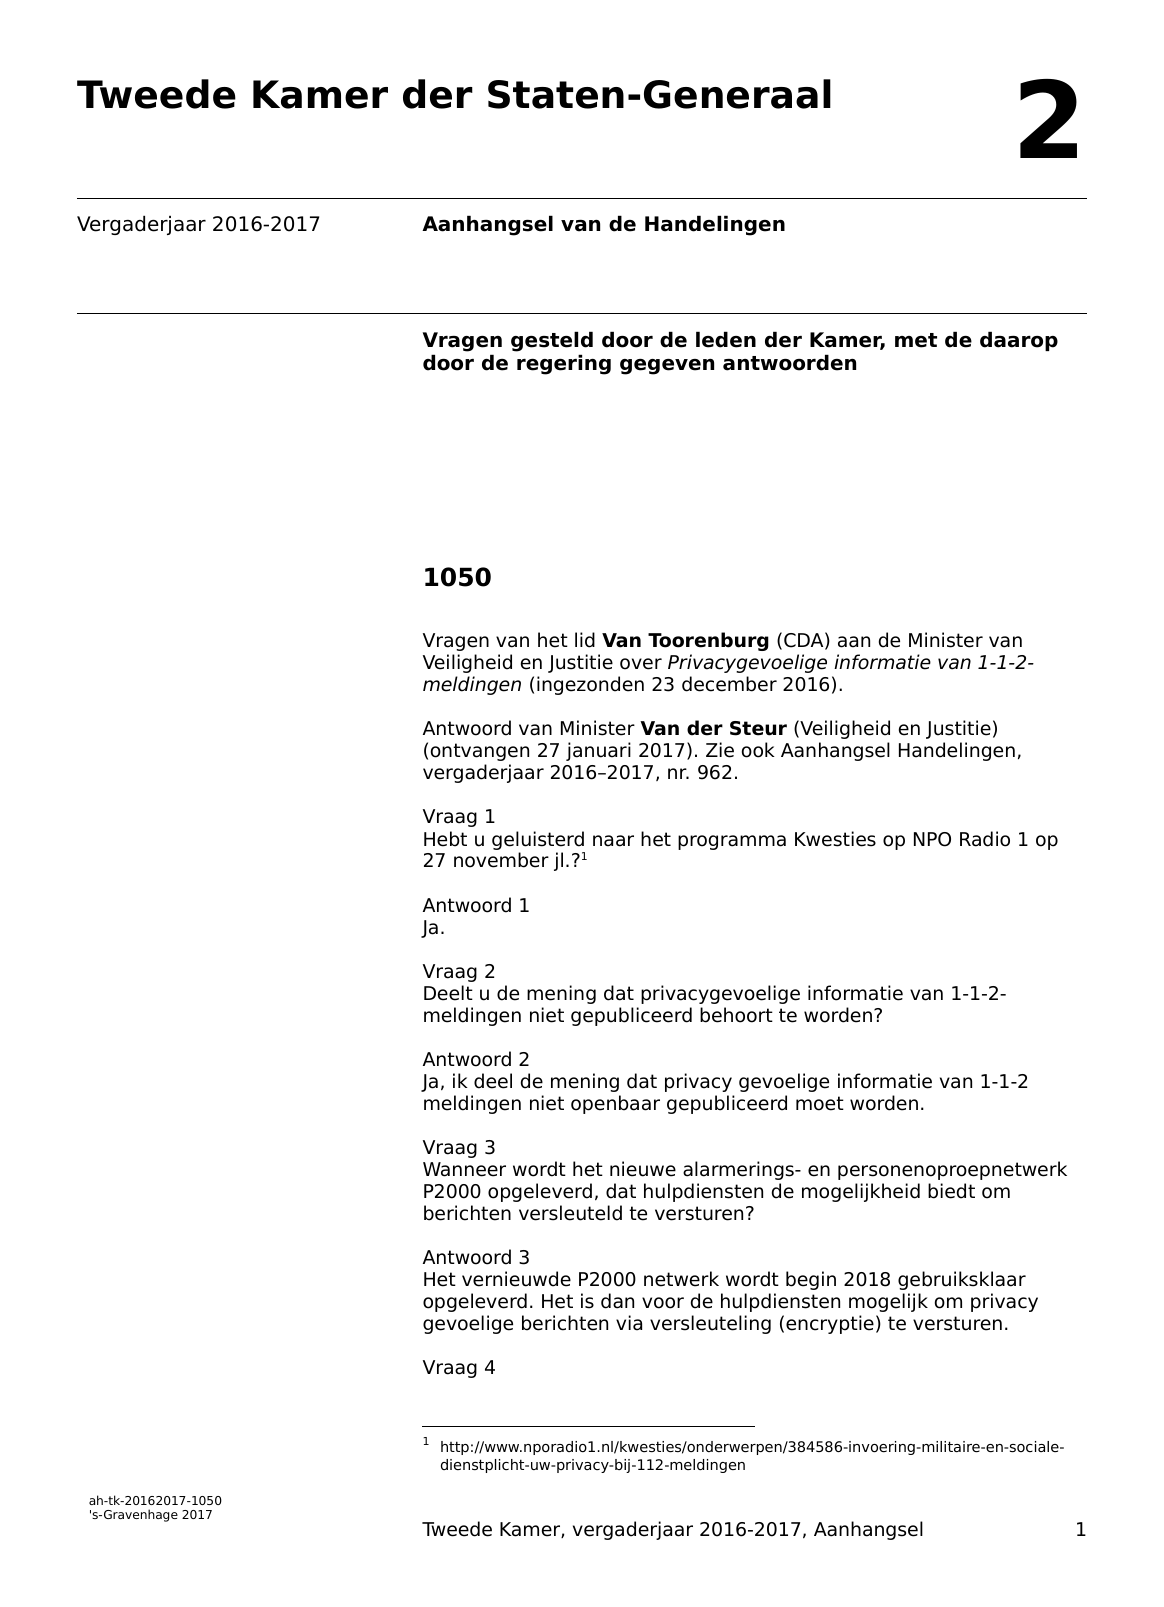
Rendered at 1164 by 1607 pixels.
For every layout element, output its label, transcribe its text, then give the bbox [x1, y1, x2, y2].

text Vraag 4 [422, 1357, 1087, 1379]
table_cell [77, 314, 422, 375]
text 1050 [422, 563, 1087, 592]
table_cell Vergaderjaar 2016-2017 [77, 199, 422, 313]
text Vraag 3 [422, 1137, 1087, 1159]
text Vragen van het lid Van Toorenburg (CDA) aan de Minister van Veiligheid en Justitie over Privacygevoelige informatie van 1-1-2-meldingen (ingezonden 23 december 2016). [422, 630, 1087, 696]
text Antwoord 2 [422, 1049, 1087, 1071]
text Antwoord van Minister Van der Steur (Veiligheid en Justitie) (ontvangen 27 januari 2017). Zie ook Aanhangsel Handelingen, vergaderjaar 2016–2017, nr. 962. [422, 718, 1087, 784]
table_header 2 [886, 59, 1087, 198]
text Antwoord 1 [422, 894, 1087, 917]
text Het vernieuwde P2000 netwerk wordt begin 2018 gebruiksklaar opgeleverd. Het is dan voor de hulpdiensten mogelijk om privacy gevoelige berichten via versleuteling (encryptie) te versturen. [422, 1269, 1087, 1335]
text Deelt u de mening dat privacygevoelige informatie van 1-1-2-meldingen niet gepubliceerd behoort te worden? [422, 983, 1087, 1027]
text Antwoord 3 [422, 1247, 1087, 1269]
table_cell Aanhangsel van de Handelingen [422, 199, 1087, 313]
table_cell Vragen gesteld door de leden der Kamer, met de daarop door de regering gegeven antwoorden [422, 314, 1087, 375]
text Ja. [422, 917, 1087, 938]
text Ja, ik deel de mening dat privacy gevoelige informatie van 1-1-2 meldingen niet openbaar gepubliceerd moet worden. [422, 1071, 1087, 1115]
text http://www.nporadio1.nl/kwesties/onderwerpen/384586-invoering-militaire-en-sociale-dienstplicht-uw-privacy-bij-112-meldingen [422, 1435, 1087, 1474]
text Vraag 2 [422, 961, 1087, 983]
text ah-tk-20162017-1050 [88, 1494, 323, 1508]
text 's-Gravenhage 2017 [88, 1508, 323, 1522]
text Vraag 1 [422, 806, 1087, 828]
table_header Tweede Kamer der Staten-Generaal [77, 59, 886, 198]
text Wanneer wordt het nieuwe alarmerings- en personenoproepnetwerk P2000 opgeleverd, dat hulpdiensten de mogelijkheid biedt om berichten versleuteld te versturen? [422, 1159, 1087, 1225]
text Hebt u geluisterd naar het programma Kwesties op NPO Radio 1 op 27 november jl.? [422, 828, 1087, 872]
